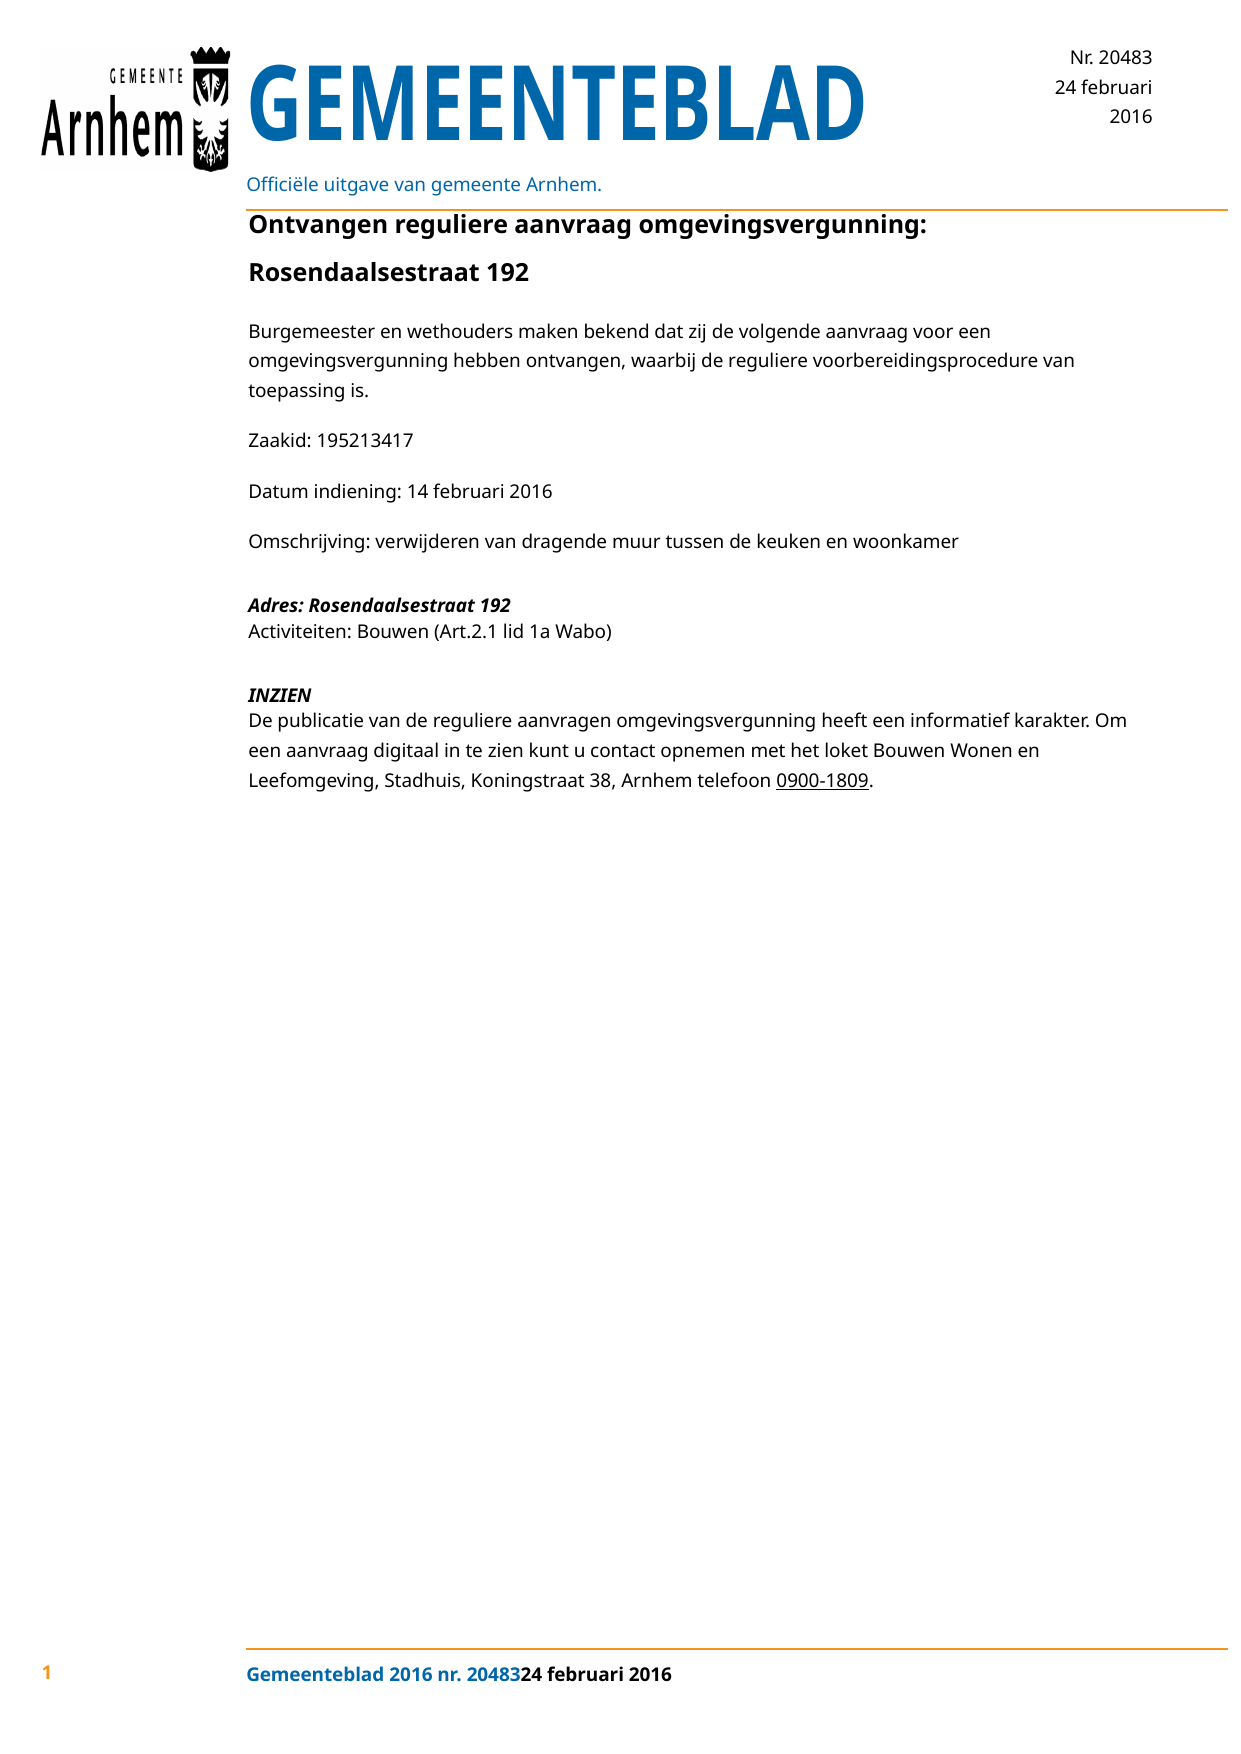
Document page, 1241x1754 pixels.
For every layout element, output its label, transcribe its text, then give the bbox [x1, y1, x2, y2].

text Activiteiten: Bouwen (Art.2.1 lid 1a Wabo) [248, 618, 1152, 644]
text Adres: Rosendaalsestraat 192 [248, 592, 1152, 618]
text Burgemeester en wethouders maken bekend dat zij de volgende aanvraag voor een omgevingsvergunning hebben ontvangen, waarbij de reguliere voorbereidingsprocedure van toepassing is. [248, 318, 1152, 403]
text Zaakid: 195213417 [248, 427, 1152, 453]
picture [41, 47, 231, 172]
text Omschrijving: verwijderen van dragende muur tussen de keuken en woonkamer [248, 528, 1152, 554]
text INZIEN [248, 682, 1152, 708]
text Datum indiening: 14 februari 2016 [248, 478, 1152, 504]
text De publicatie van de reguliere aanvragen omgevingsvergunning heeft een informatief karakter. Om een aanvraag digitaal in te zien kunt u contact opnemen met het loket Bouwen Wonen en Leefomgeving, Stadhuis, Koningstraat 38, Arnhem telefoon 0900-1809. [248, 708, 1152, 793]
text Ontvangen reguliere aanvraag omgevingsvergunning: Rosendaalsestraat 192 [248, 211, 1152, 288]
